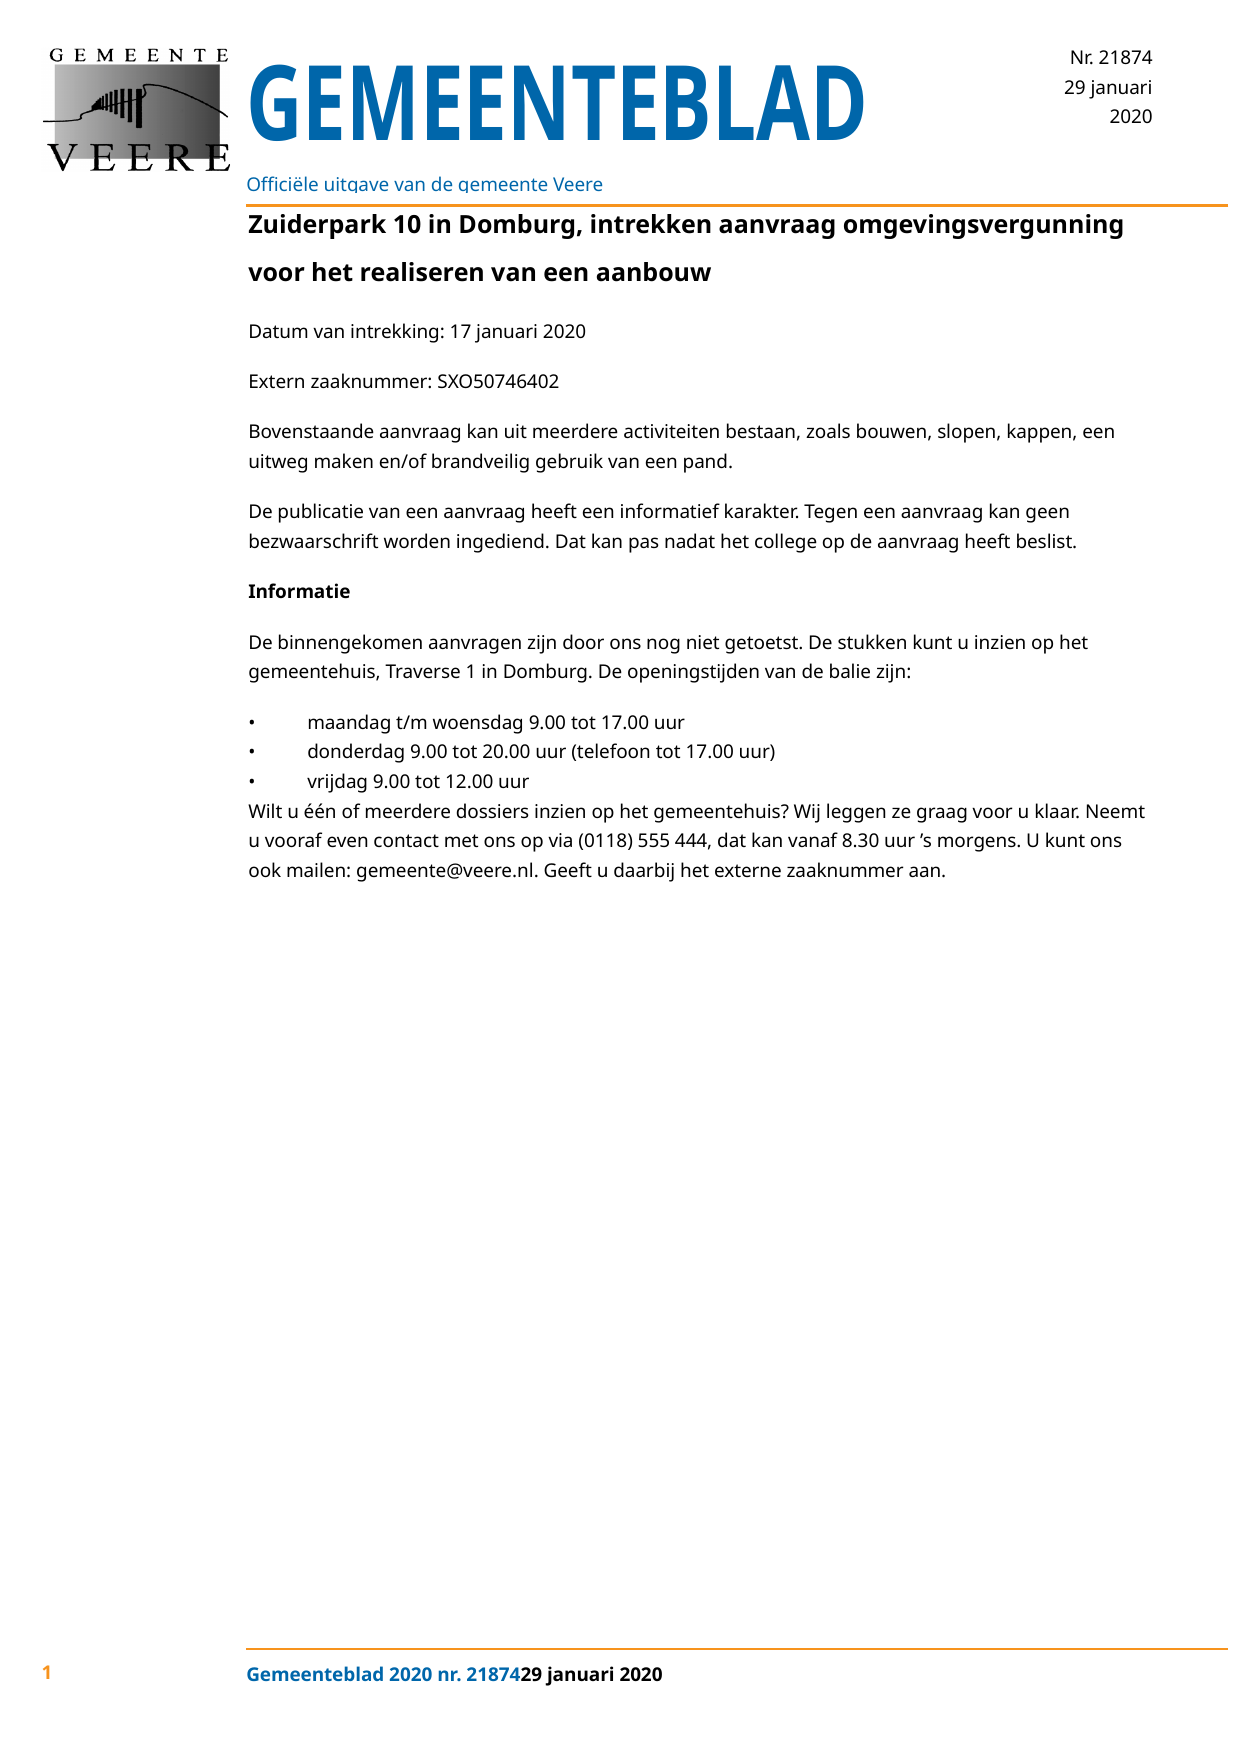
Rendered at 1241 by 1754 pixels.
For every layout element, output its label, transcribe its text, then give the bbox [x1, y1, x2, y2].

text Datum van intrekking: 17 januari 2020 [248, 318, 1152, 344]
picture [41, 47, 231, 172]
text De publicatie van een aanvraag heeft een informatief karakter. Tegen een aanvraag kan geen bezwaarschrift worden ingediend. Dat kan pas nadat het college op de aanvraag heeft beslist. [248, 499, 1152, 554]
text Zuiderpark 10 in Domburg, intrekken aanvraag omgevingsvergunning voor het realiseren van een aanbouw [248, 207, 1152, 288]
list maandag t/m woensdag 9.00 tot 17.00 uur [248, 709, 1152, 735]
text Bovenstaande aanvraag kan uit meerdere activiteiten bestaan, zoals bouwen, slopen, kappen, een uitweg maken en/of brandveilig gebruik van een pand. [248, 419, 1152, 474]
text Wilt u één of meerdere dossiers inzien op het gemeentehuis? Wij leggen ze graag voor u klaar. Neemt u vooraf even contact met ons op via (0118) 555 444, dat kan vanaf 8.30 uur ’s morgens. U kunt ons ook mailen: gemeente@veere.nl. Geeft u daarbij het externe zaaknummer aan. [248, 798, 1152, 883]
list vrijdag 9.00 tot 12.00 uur [248, 768, 1152, 794]
text Extern zaaknummer: SXO50746402 [248, 368, 1152, 394]
text De binnengekomen aanvragen zijn door ons nog niet getoetst. De stukken kunt u inzien op het gemeentehuis, Traverse 1 in Domburg. De openingstijden van de balie zijn: [248, 629, 1152, 684]
text Informatie [248, 579, 1152, 604]
list donderdag 9.00 tot 20.00 uur (telefoon tot 17.00 uur) [248, 739, 1152, 764]
